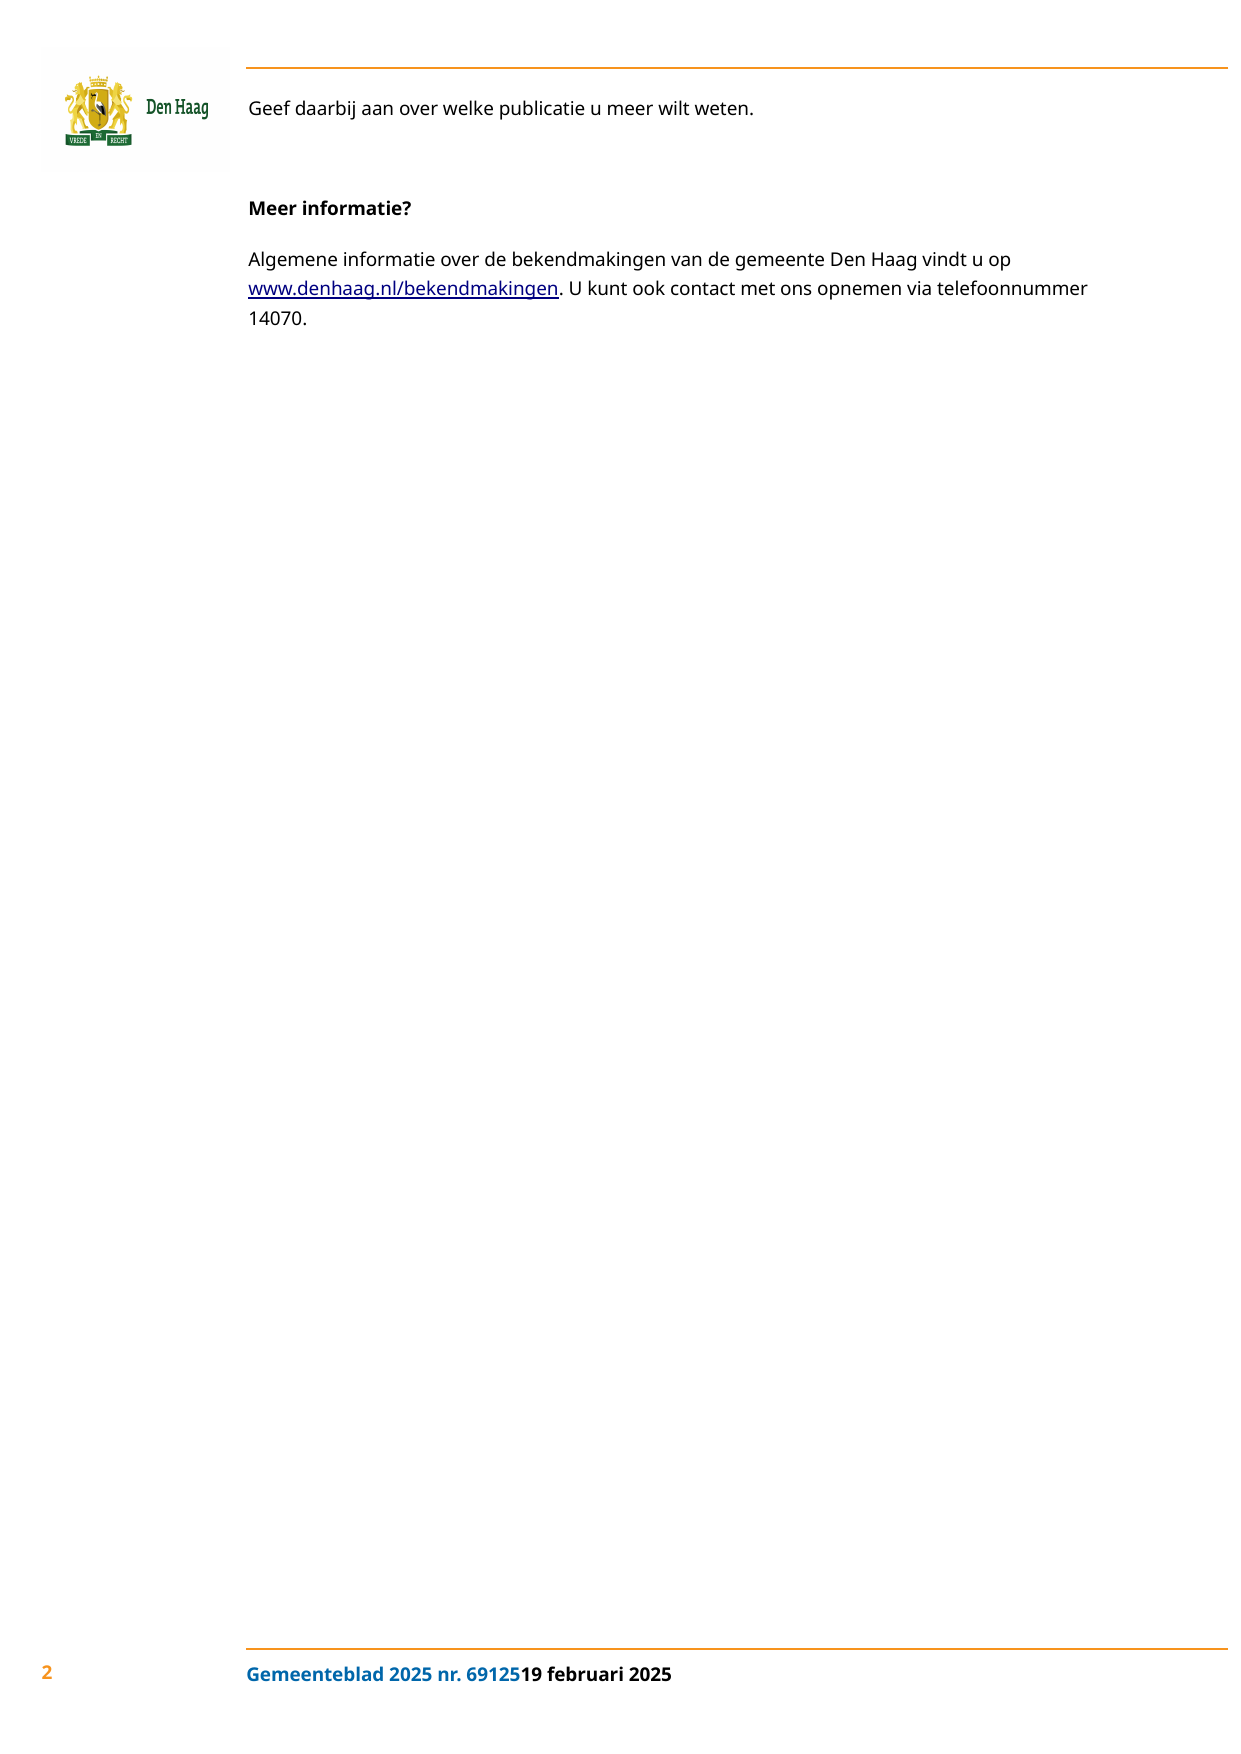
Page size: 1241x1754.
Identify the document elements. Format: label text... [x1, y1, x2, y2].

text Algemene informatie over de bekendmakingen van de gemeente Den Haag vindt u op www.denhaag.nl/bekendmakingen. U kunt ook contact met ons opnemen via telefoonnummer 14070. [248, 246, 1152, 331]
text Geef daarbij aan over welke publicatie u meer wilt weten. [248, 95, 1152, 121]
picture [41, 47, 231, 172]
text Meer informatie? [248, 196, 1152, 221]
